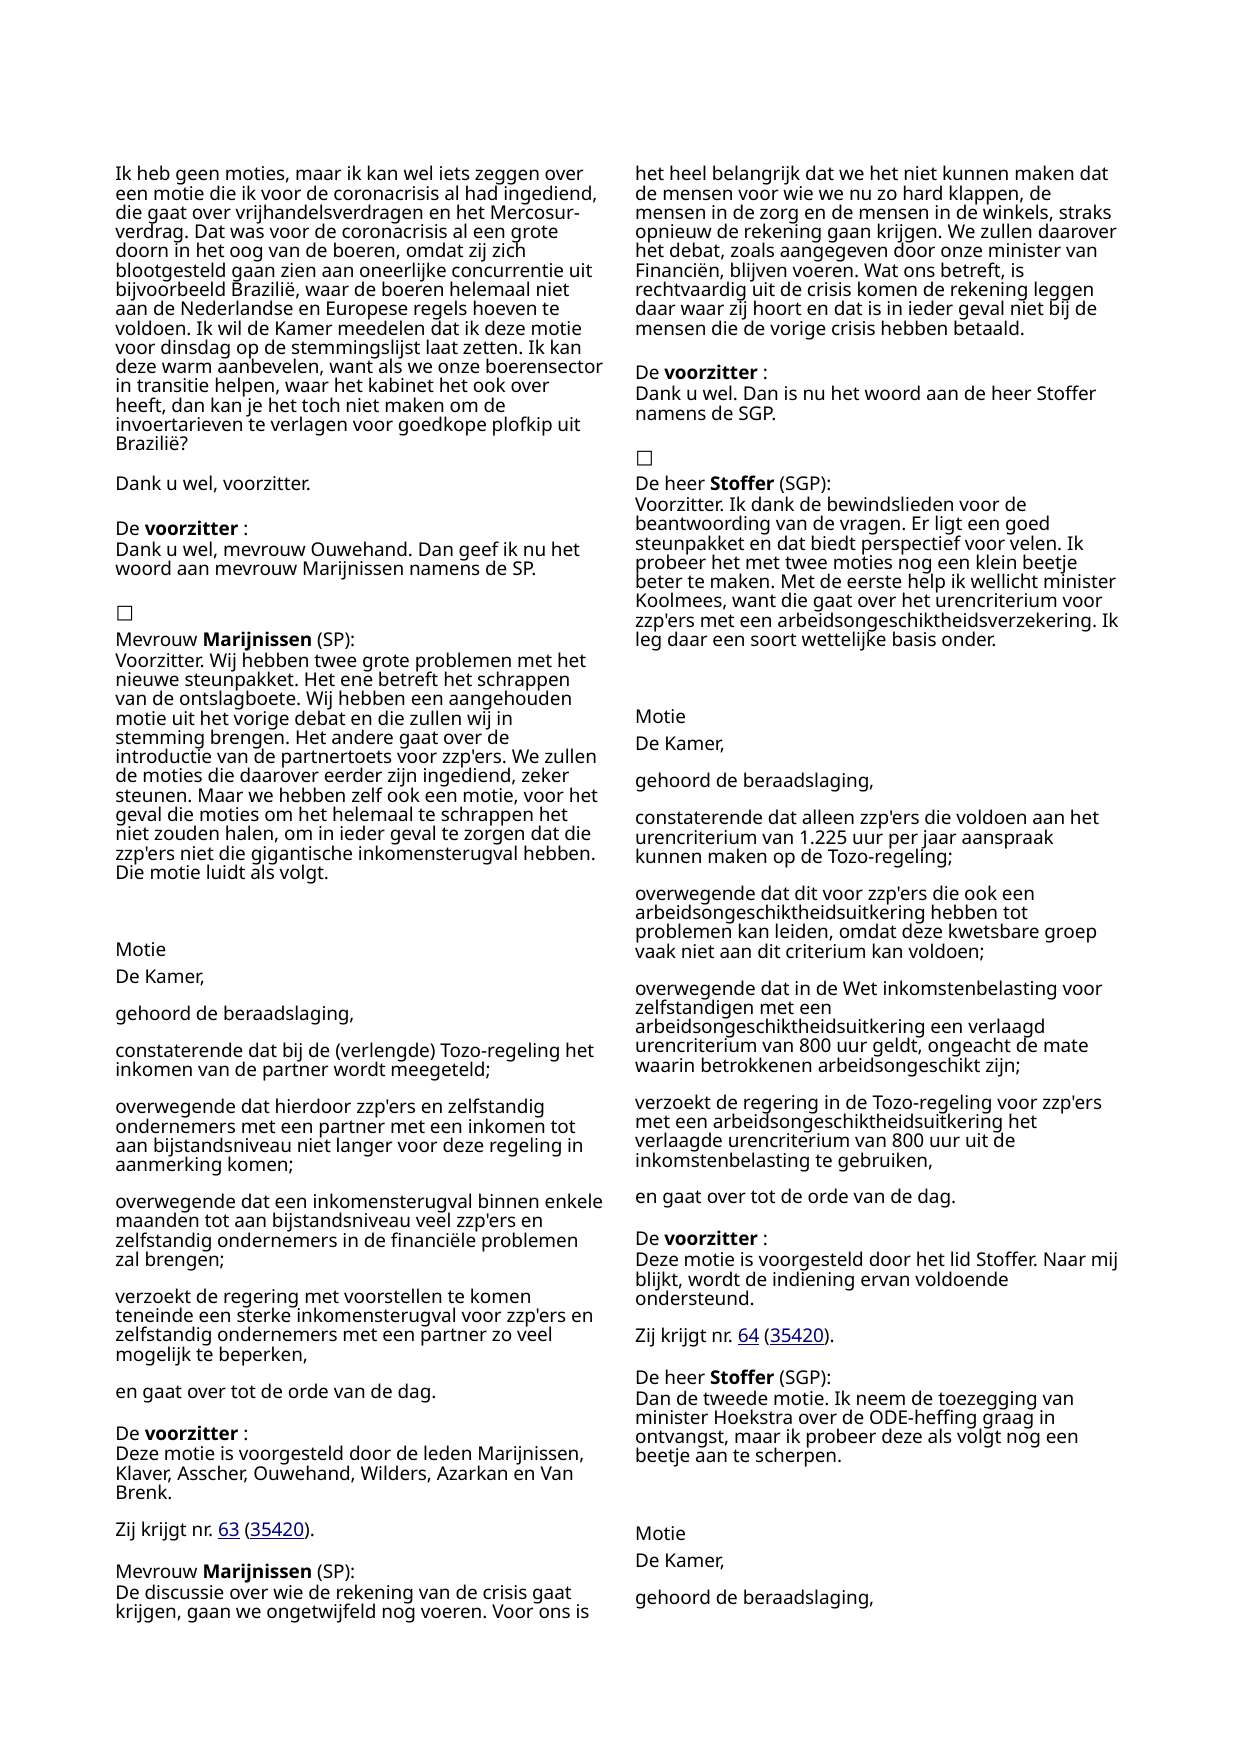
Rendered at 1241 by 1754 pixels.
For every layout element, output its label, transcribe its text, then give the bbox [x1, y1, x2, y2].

text Deze motie is voorgesteld door de leden Marijnissen, Klaver, Asscher, Ouwehand, Wilders, Azarkan en Van Brenk. [115, 1445, 605, 1503]
text Dan de tweede motie. Ik neem de toezegging van minister Hoekstra over de ODE-heffing graag in ontvangst, maar ik probeer deze als volgt nog een beetje aan te scherpen. [635, 1389, 1125, 1467]
text Mevrouw Marijnissen (SP): [115, 626, 605, 652]
text Zij krijgt nr. 63 (35420). [115, 1521, 605, 1540]
text constaterende dat alleen zzp'ers die voldoen aan het urencriterium van 1.225 uur per jaar aanspraak kunnen maken op de Tozo-regeling; [635, 809, 1125, 867]
text De voorzitter : [635, 1226, 1125, 1251]
text gehoord de beraadslaging, [635, 1589, 1125, 1608]
text verzoekt de regering met voorstellen te komen teneinde een sterke inkomensterugval voor zzp'ers en zelfstandig ondernemers met een partner zo veel mogelijk te beperken, [115, 1288, 605, 1365]
text Voorzitter. Ik dank de bewindslieden voor de beantwoording van de vragen. Er ligt een goed steunpakket en dat biedt perspectief voor velen. Ik probeer het met twee moties nog een klein beetje beter te maken. Met de eerste help ik wellicht minister Koolmees, want die gaat over het urencriterium voor zzp'ers met een arbeidsongeschiktheidsverzekering. Ik leg daar een soort wettelijke basis onder. [635, 496, 1125, 650]
text Motie [115, 936, 605, 962]
text en gaat over tot de orde van de dag. [115, 1383, 605, 1402]
text De voorzitter : [635, 359, 1125, 385]
text verzoekt de regering in de Tozo-regeling voor zzp'ers met een arbeidsongeschiktheidsuitkering het verlaagde urencriterium van 800 uur uit de inkomstenbelasting te gebruiken, [635, 1094, 1125, 1171]
text ⬜ [115, 600, 605, 626]
text ⬜ [635, 445, 1125, 470]
text Dank u wel, mevrouw Ouwehand. Dan geef ik nu het woord aan mevrouw Marijnissen namens de SP. [115, 541, 605, 579]
text constaterende dat bij de (verlengde) Tozo-regeling het inkomen van de partner wordt meegeteld; [115, 1042, 605, 1081]
text De Kamer, [635, 735, 1125, 755]
text overwegende dat een inkomensterugval binnen enkele maanden tot aan bijstandsniveau veel zzp'ers en zelfstandig ondernemers in de financiële problemen zal brengen; [115, 1193, 605, 1270]
text Motie [635, 704, 1125, 729]
text en gaat over tot de orde van de dag. [635, 1188, 1125, 1208]
text Motie [635, 1520, 1125, 1546]
text Dank u wel. Dan is nu het woord aan de heer Stoffer namens de SGP. [635, 385, 1125, 424]
text overwegende dat in de Wet inkomstenbelasting voor zelfstandigen met een arbeidsongeschiktheidsuitkering een verlaagd urencriterium van 800 uur geldt, ongeacht de mate waarin betrokkenen arbeidsongeschikt zijn; [635, 980, 1125, 1076]
text overwegende dat dit voor zzp'ers die ook een arbeidsongeschiktheidsuitkering hebben tot problemen kan leiden, omdat deze kwetsbare groep vaak niet aan dit criterium kan voldoen; [635, 885, 1125, 962]
text Voorzitter. Wij hebben twee grote problemen met het nieuwe steunpakket. Het ene betreft het schrappen van de ontslagboete. Wij hebben een aangehouden motie uit het vorige debat en die zullen wij in stemming brengen. Het andere gaat over de introductie van de partnertoets voor zzp'ers. We zullen de moties die daarover eerder zijn ingediend, zeker steunen. Maar we hebben zelf ook een motie, voor het geval die moties om het helemaal te schrappen het niet zouden halen, om in ieder geval te zorgen dat die zzp'ers niet die gigantische inkomensterugval hebben. Die motie luidt als volgt. [115, 652, 605, 883]
text Ik heb geen moties, maar ik kan wel iets zeggen over een motie die ik voor de coronacrisis al had ingediend, die gaat over vrijhandelsverdragen en het Mercosur-verdrag. Dat was voor de coronacrisis al een grote doorn in het oog van de boeren, omdat zij zich blootgesteld gaan zien aan oneerlijke concurrentie uit bijvoorbeeld Brazilië, waar de boeren helemaal niet aan de Nederlandse en Europese regels hoeven te voldoen. Ik wil de Kamer meedelen dat ik deze motie voor dinsdag op de stemmingslijst laat zetten. Ik kan deze warm aanbevelen, want als we onze boerensector in transitie helpen, waar het kabinet het ook over heeft, dan kan je het toch niet maken om de invoertarieven te verlagen voor goedkope plofkip uit Brazilië? [115, 165, 605, 454]
text overwegende dat hierdoor zzp'ers en zelfstandig ondernemers met een partner met een inkomen tot aan bijstandsniveau niet langer voor deze regeling in aanmerking komen; [115, 1098, 605, 1175]
text De Kamer, [115, 968, 605, 987]
text Zij krijgt nr. 64 (35420). [635, 1327, 1125, 1346]
text het heel belangrijk dat we het niet kunnen maken dat de mensen voor wie we nu zo hard klappen, de mensen in de zorg en de mensen in de winkels, straks opnieuw de rekening gaan krijgen. We zullen daarover het debat, zoals aangegeven door onze minister van Financiën, blijven voeren. Wat ons betreft, is rechtvaardig uit de crisis komen de rekening leggen daar waar zij hoort en dat is in ieder geval niet bij de mensen die de vorige crisis hebben betaald. [635, 165, 1125, 339]
text De voorzitter : [115, 1420, 605, 1445]
text De discussie over wie de rekening van de crisis gaat krijgen, gaan we ongetwijfeld nog voeren. Voor ons is [115, 1584, 605, 1622]
text De voorzitter : [115, 515, 605, 541]
text Mevrouw Marijnissen (SP): [115, 1558, 605, 1584]
text gehoord de beraadslaging, [635, 772, 1125, 792]
text De heer Stoffer (SGP): [635, 1364, 1125, 1389]
text Dank u wel, voorzitter. [115, 475, 605, 494]
text De Kamer, [635, 1552, 1125, 1571]
text gehoord de beraadslaging, [115, 1005, 605, 1024]
text Deze motie is voorgesteld door het lid Stoffer. Naar mij blijkt, wordt de indiening ervan voldoende ondersteund. [635, 1251, 1125, 1309]
text De heer Stoffer (SGP): [635, 470, 1125, 496]
